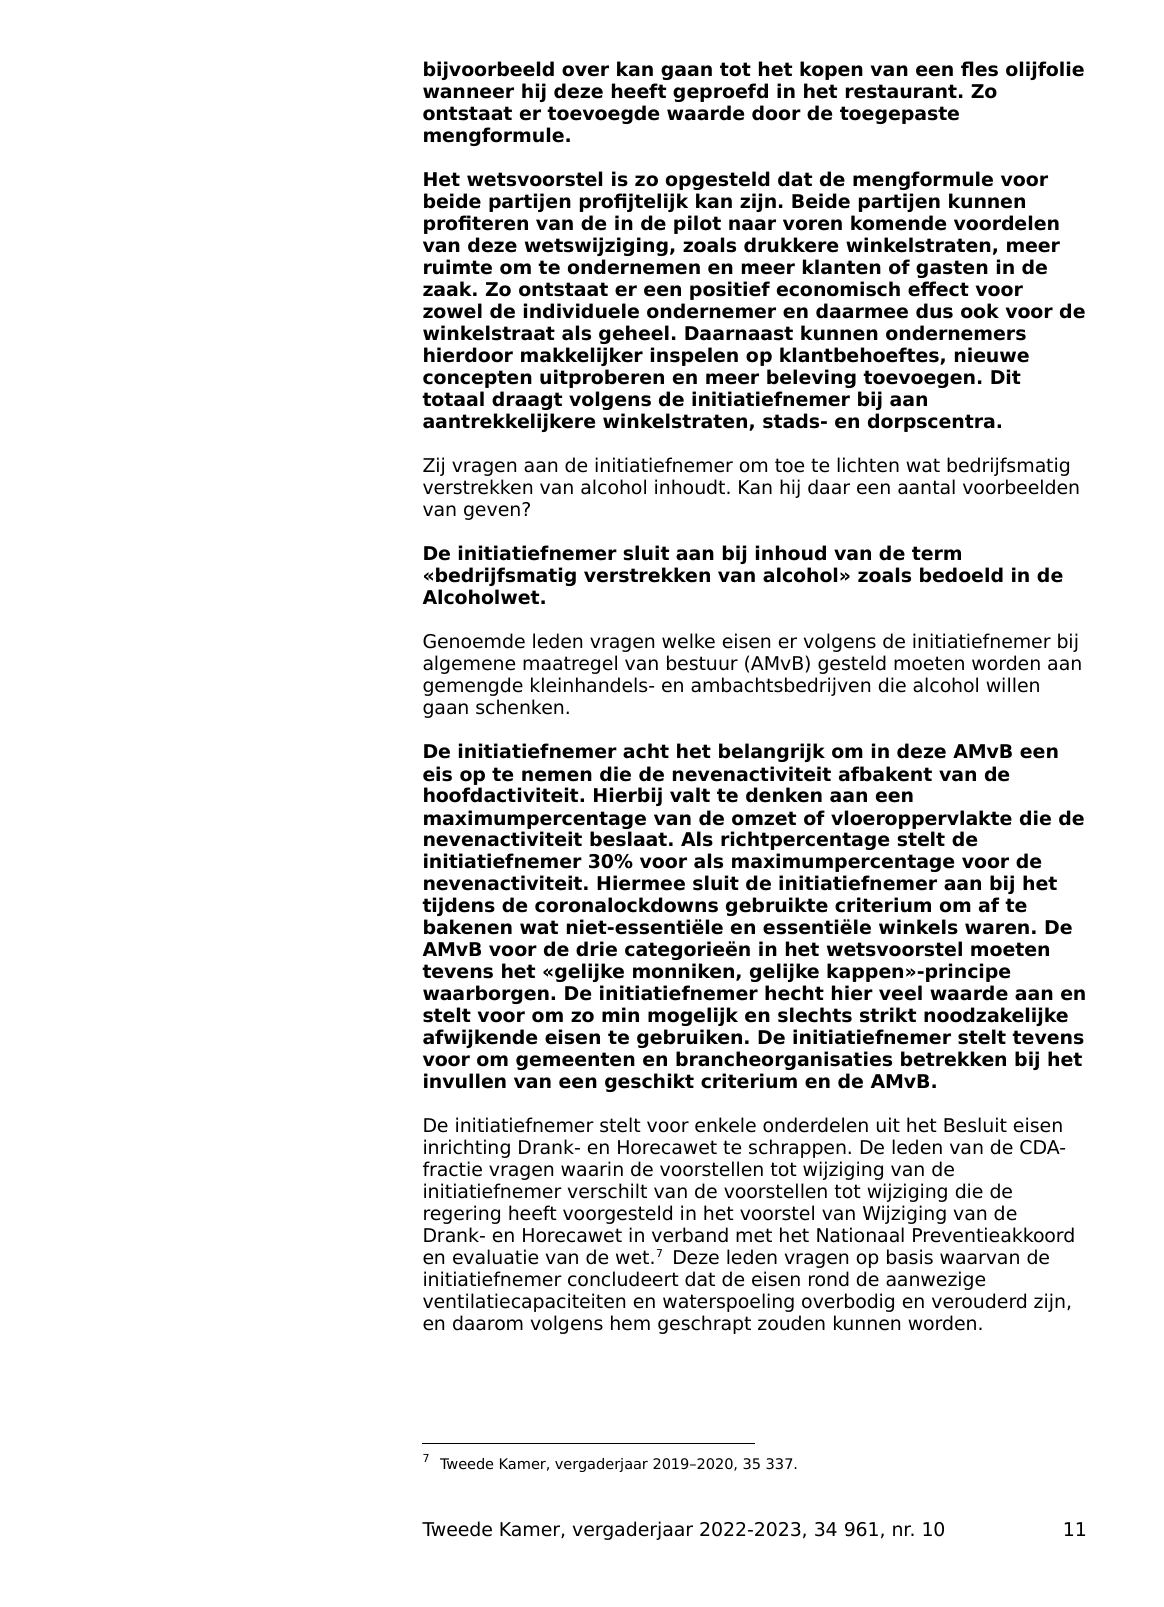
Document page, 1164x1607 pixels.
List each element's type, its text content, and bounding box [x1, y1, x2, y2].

text De initiatiefnemer stelt voor enkele onderdelen uit het Besluit eisen inrichting Drank- en Horecawet te schrappen. De leden van de CDA-fractie vragen waarin de voorstellen tot wijziging van de initiatiefnemer verschilt van de voorstellen tot wijziging die de regering heeft voorgesteld in het voorstel van Wijziging van de Drank- en Horecawet in verband met het Nationaal Preventieakkoord en evaluatie van de wet. Deze leden vragen op basis waarvan de initiatiefnemer concludeert dat de eisen rond de aanwezige ventilatiecapaciteiten en waterspoeling overbodig en verouderd zijn, en daarom volgens hem geschrapt zouden kunnen worden. [422, 1115, 1087, 1335]
text De initiatiefnemer sluit aan bij inhoud van de term «bedrijfsmatig verstrekken van alcohol» zoals bedoeld in de Alcoholwet. [422, 543, 1087, 609]
text Zij vragen aan de initiatiefnemer om toe te lichten wat bedrijfsmatig verstrekken van alcohol inhoudt. Kan hij daar een aantal voorbeelden van geven? [422, 455, 1087, 521]
text Het wetsvoorstel is zo opgesteld dat de mengformule voor beide partijen profijtelijk kan zijn. Beide partijen kunnen profiteren van de in de pilot naar voren komende voordelen van deze wetswijziging, zoals drukkere winkelstraten, meer ruimte om te ondernemen en meer klanten of gasten in de zaak. Zo ontstaat er een positief economisch effect voor zowel de individuele ondernemer en daarmee dus ook voor de winkelstraat als geheel. Daarnaast kunnen ondernemers hierdoor makkelijker inspelen op klantbehoeftes, nieuwe concepten uitproberen en meer beleving toevoegen. Dit totaal draagt volgens de initiatiefnemer bij aan aantrekkelijkere winkelstraten, stads- en dorpscentra. [422, 169, 1087, 433]
text bijvoorbeeld over kan gaan tot het kopen van een fles olijfolie wanneer hij deze heeft geproefd in het restaurant. Zo ontstaat er toevoegde waarde door de toegepaste mengformule. [422, 59, 1087, 147]
text Genoemde leden vragen welke eisen er volgens de initiatiefnemer bij algemene maatregel van bestuur (AMvB) gesteld moeten worden aan gemengde kleinhandels- en ambachtsbedrijven die alcohol willen gaan schenken. [422, 631, 1087, 719]
text De initiatiefnemer acht het belangrijk om in deze AMvB een eis op te nemen die de nevenactiviteit afbakent van de hoofdactiviteit. Hierbij valt te denken aan een maximumpercentage van de omzet of vloeroppervlakte die de nevenactiviteit beslaat. Als richtpercentage stelt de initiatiefnemer 30% voor als maximumpercentage voor de nevenactiviteit. Hiermee sluit de initiatiefnemer aan bij het tijdens de coronalockdowns gebruikte criterium om af te bakenen wat niet-essentiële en essentiële winkels waren. De AMvB voor de drie categorieën in het wetsvoorstel moeten tevens het «gelijke monniken, gelijke kappen»-principe waarborgen. De initiatiefnemer hecht hier veel waarde aan en stelt voor om zo min mogelijk en slechts strikt noodzakelijke afwijkende eisen te gebruiken. De initiatiefnemer stelt tevens voor om gemeenten en brancheorganisaties betrekken bij het invullen van een geschikt criterium en de AMvB. [422, 741, 1087, 1093]
text Tweede Kamer, vergaderjaar 2019–2020, 35 337. [422, 1452, 1087, 1474]
